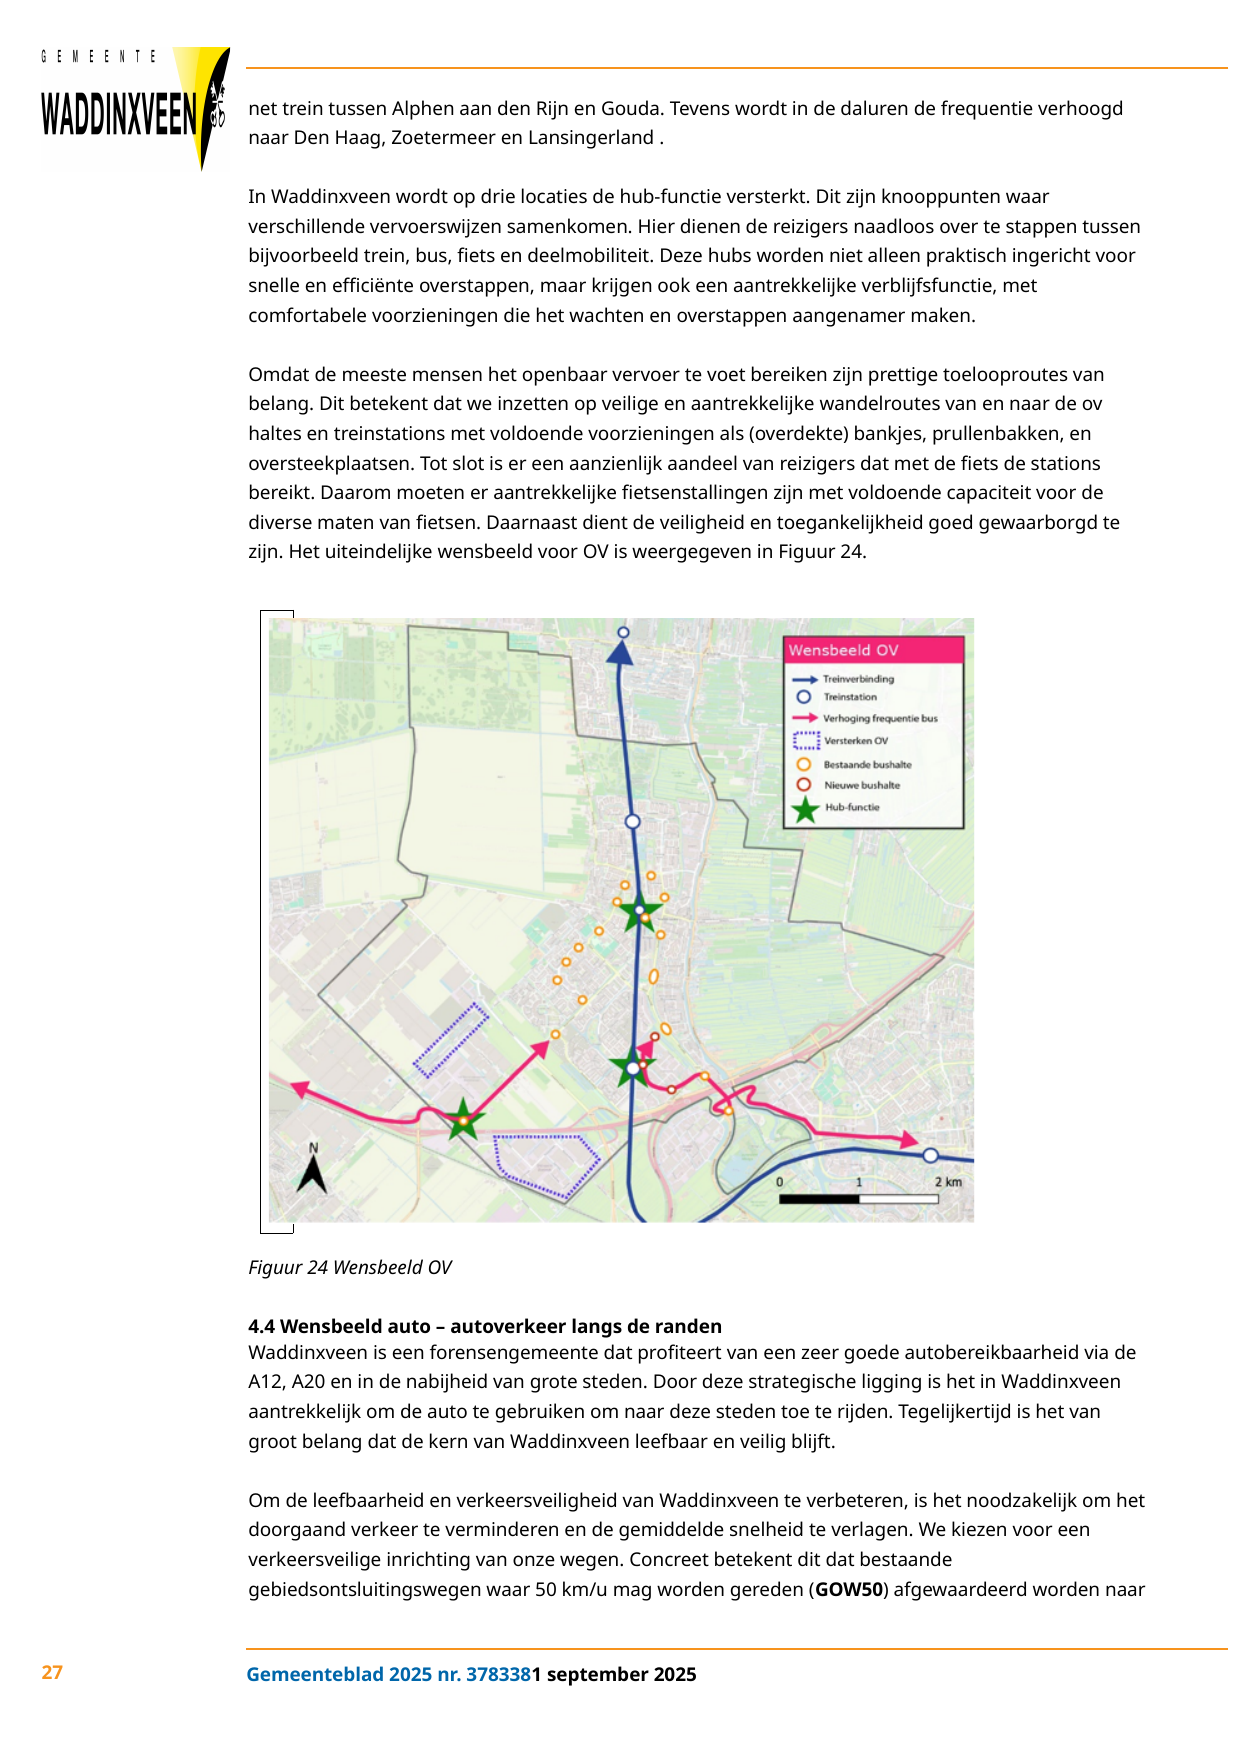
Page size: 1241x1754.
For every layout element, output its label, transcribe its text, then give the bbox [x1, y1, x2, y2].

text Om de leefbaarheid en verkeersveiligheid van Waddinxveen te verbeteren, is het noodzakelijk om het doorgaand verkeer te verminderen en de gemiddelde snelheid te verlagen. We kiezen voor een verkeersveilige inrichting van onze wegen. Concreet betekent dit dat bestaande gebiedsontsluitingswegen waar 50 km/u mag worden gereden (GOW50) afgewaardeerd worden naar [248, 1487, 1152, 1601]
text Omdat de meeste mensen het openbaar vervoer te voet bereiken zijn prettige toelooproutes van belang. Dit betekent dat we inzetten op veilige en aantrekkelijke wandelroutes van en naar de ov haltes en treinstations met voldoende voorzieningen als (overdekte) bankjes, prullenbakken, en oversteekplaatsen. Tot slot is er een aanzienlijk aandeel van reizigers dat met de fiets de stations bereikt. Daarom moeten er aantrekkelijke fietsenstallingen zijn met voldoende capaciteit voor de diverse maten van fietsen. Daarnaast dient de veiligheid en toegankelijkheid goed gewaarborgd te zijn. Het uiteindelijke wensbeeld voor OV is weergegeven in Figuur 24. [248, 361, 1152, 564]
picture [268, 618, 978, 1224]
text 4.4 Wensbeeld auto – autoverkeer langs de randen [248, 1313, 1152, 1339]
text Figuur 24 Wensbeeld OV [248, 1254, 1152, 1280]
text Waddinxveen is een forensengemeente dat profiteert van een zeer goede autobereikbaarheid via de A12, A20 en in de nabijheid van grote steden. Door deze strategische ligging is het in Waddinxveen aantrekkelijk om de auto te gebruiken om naar deze steden toe te rijden. Tegelijkertijd is het van groot belang dat de kern van Waddinxveen leefbaar en veilig blijft. [248, 1339, 1152, 1453]
text net trein tussen Alphen aan den Rijn en Gouda. Tevens wordt in de daluren de frequentie verhoogd naar Den Haag, Zoetermeer en Lansingerland . [248, 95, 1152, 150]
text In Waddinxveen wordt op drie locaties de hub-functie versterkt. Dit zijn knooppunten waar verschillende vervoerswijzen samenkomen. Hier dienen de reizigers naadloos over te stappen tussen bijvoorbeeld trein, bus, fiets en deelmobiliteit. Deze hubs worden niet alleen praktisch ingericht voor snelle en efficiënte overstappen, maar krijgen ook een aantrekkelijke verblijfsfunctie, met comfortabele voorzieningen die het wachten en overstappen aangenamer maken. [248, 183, 1152, 328]
picture [41, 47, 231, 172]
